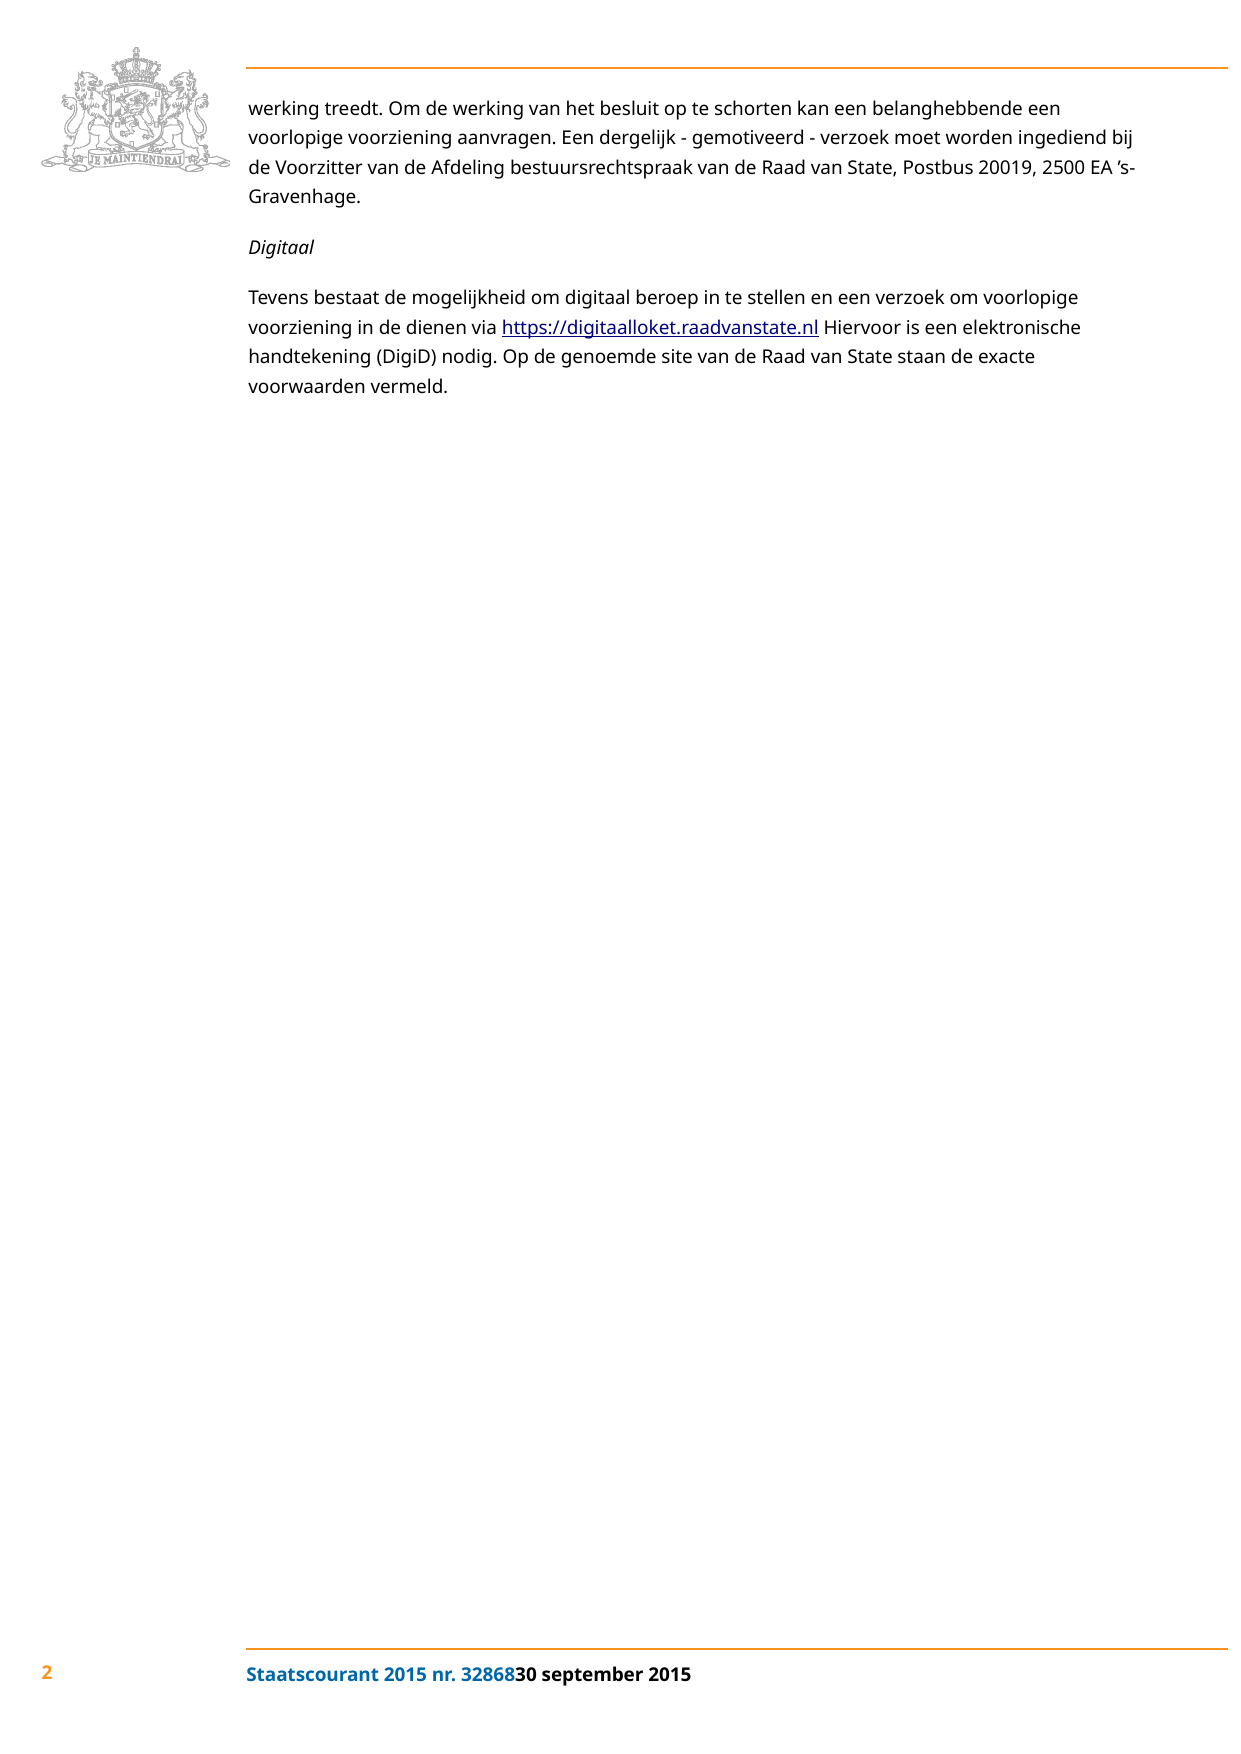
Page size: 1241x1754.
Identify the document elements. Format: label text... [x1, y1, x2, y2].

picture [41, 47, 231, 172]
text Tevens bestaat de mogelijkheid om digitaal beroep in te stellen en een verzoek om voorlopige voorziening in de dienen via https://digitaalloket.raadvanstate.nl Hiervoor is een elektronische handtekening (DigiD) nodig. Op de genoemde site van de Raad van State staan de exacte voorwaarden vermeld. [248, 284, 1152, 399]
text Digitaal [248, 234, 1152, 260]
text werking treedt. Om de werking van het besluit op te schorten kan een belanghebbende een voorlopige voorziening aanvragen. Een dergelijk - gemotiveerd - verzoek moet worden ingediend bij de Voorzitter van de Afdeling bestuursrechtspraak van de Raad van State, Postbus 20019, 2500 EA ’s-Gravenhage. [248, 95, 1152, 209]
